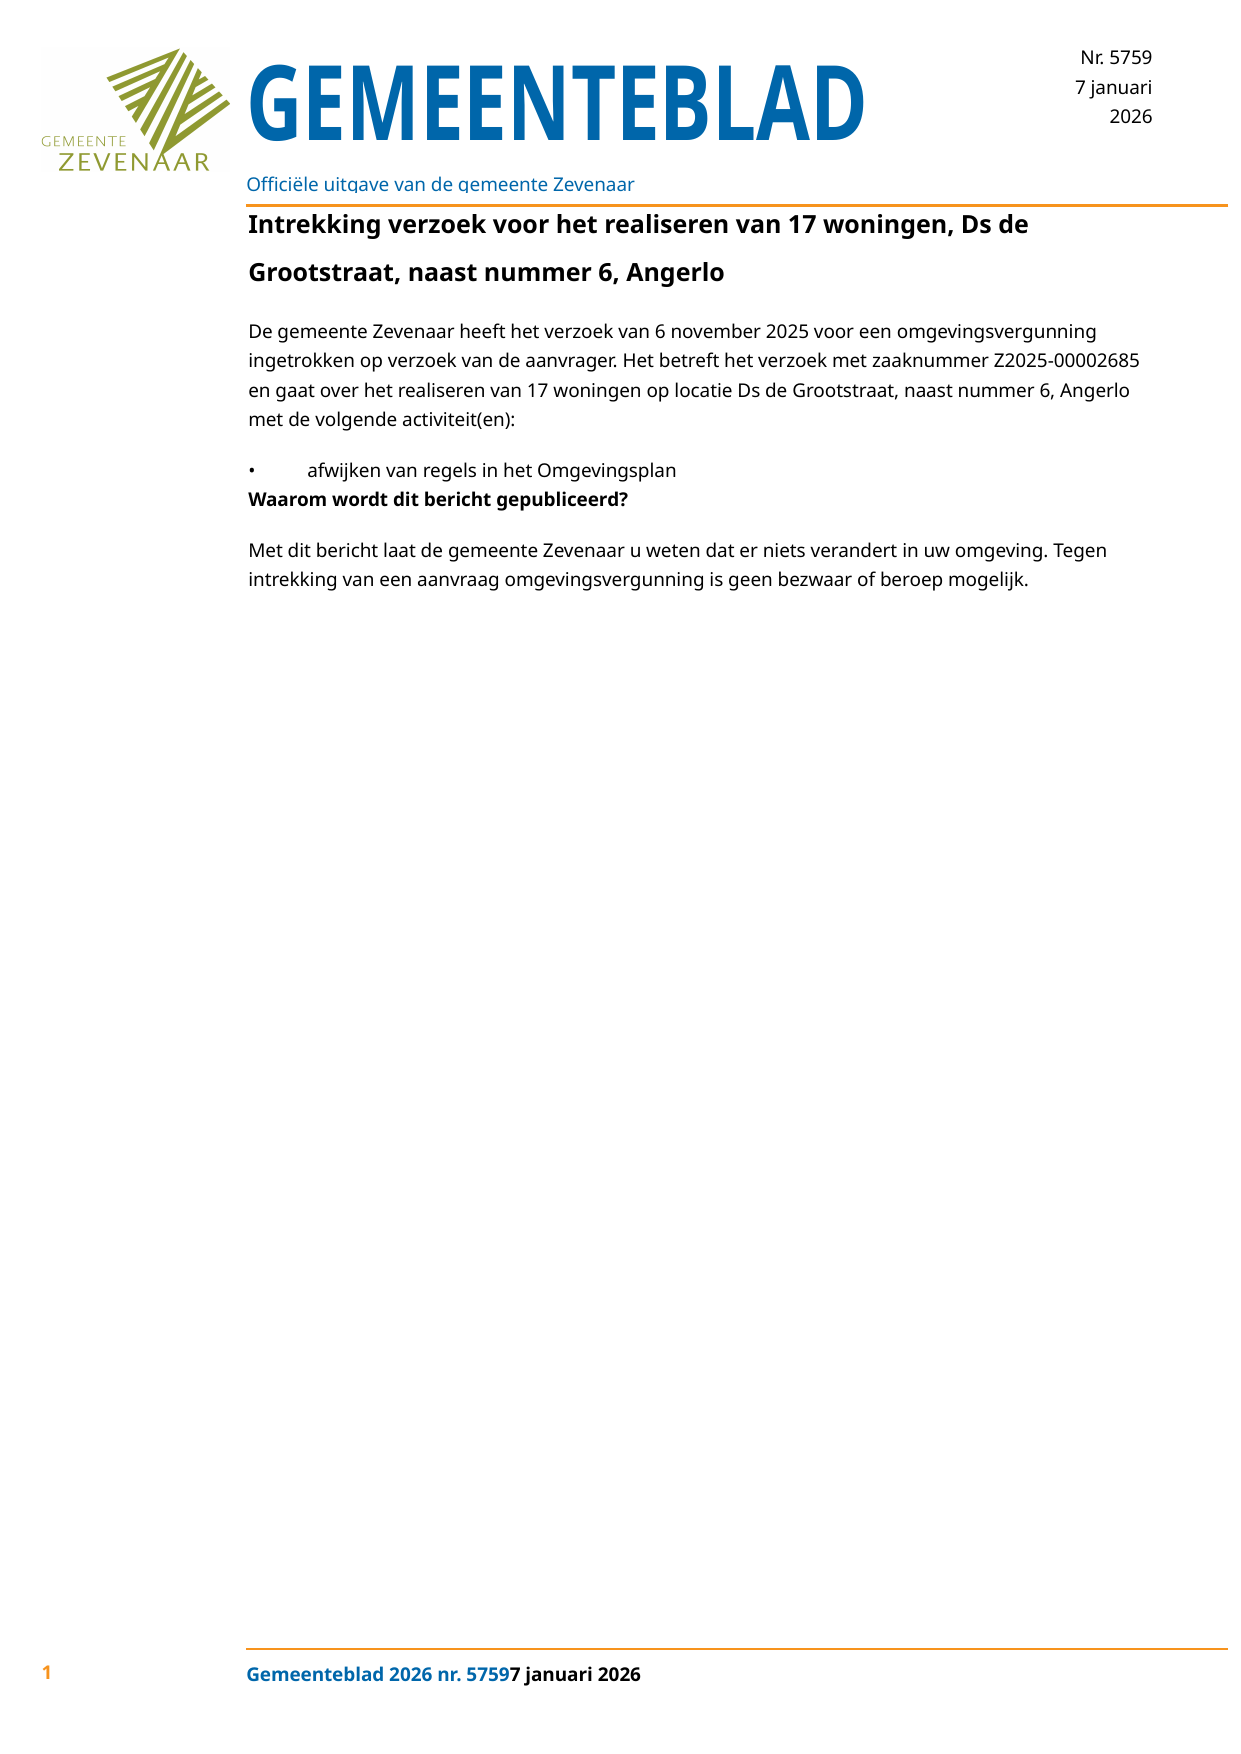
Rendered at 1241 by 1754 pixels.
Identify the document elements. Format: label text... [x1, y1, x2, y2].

text Met dit bericht laat de gemeente Zevenaar u weten dat er niets verandert in uw omgeving. Tegen intrekking van een aanvraag omgevingsvergunning is geen bezwaar of beroep mogelijk. [248, 537, 1152, 592]
picture [41, 47, 231, 172]
text De gemeente Zevenaar heeft het verzoek van 6 november 2025 voor een omgevingsvergunning ingetrokken op verzoek van de aanvrager. Het betreft het verzoek met zaaknummer Z2025-00002685 en gaat over het realiseren van 17 woningen op locatie Ds de Grootstraat, naast nummer 6, Angerlo met de volgende activiteit(en): [248, 318, 1152, 432]
list afwijken van regels in het Omgevingsplan [248, 457, 1152, 483]
text Intrekking verzoek voor het realiseren van 17 woningen, Ds de Grootstraat, naast nummer 6, Angerlo [248, 207, 1152, 288]
text Waarom wordt dit bericht gepubliceerd? [248, 487, 1152, 512]
